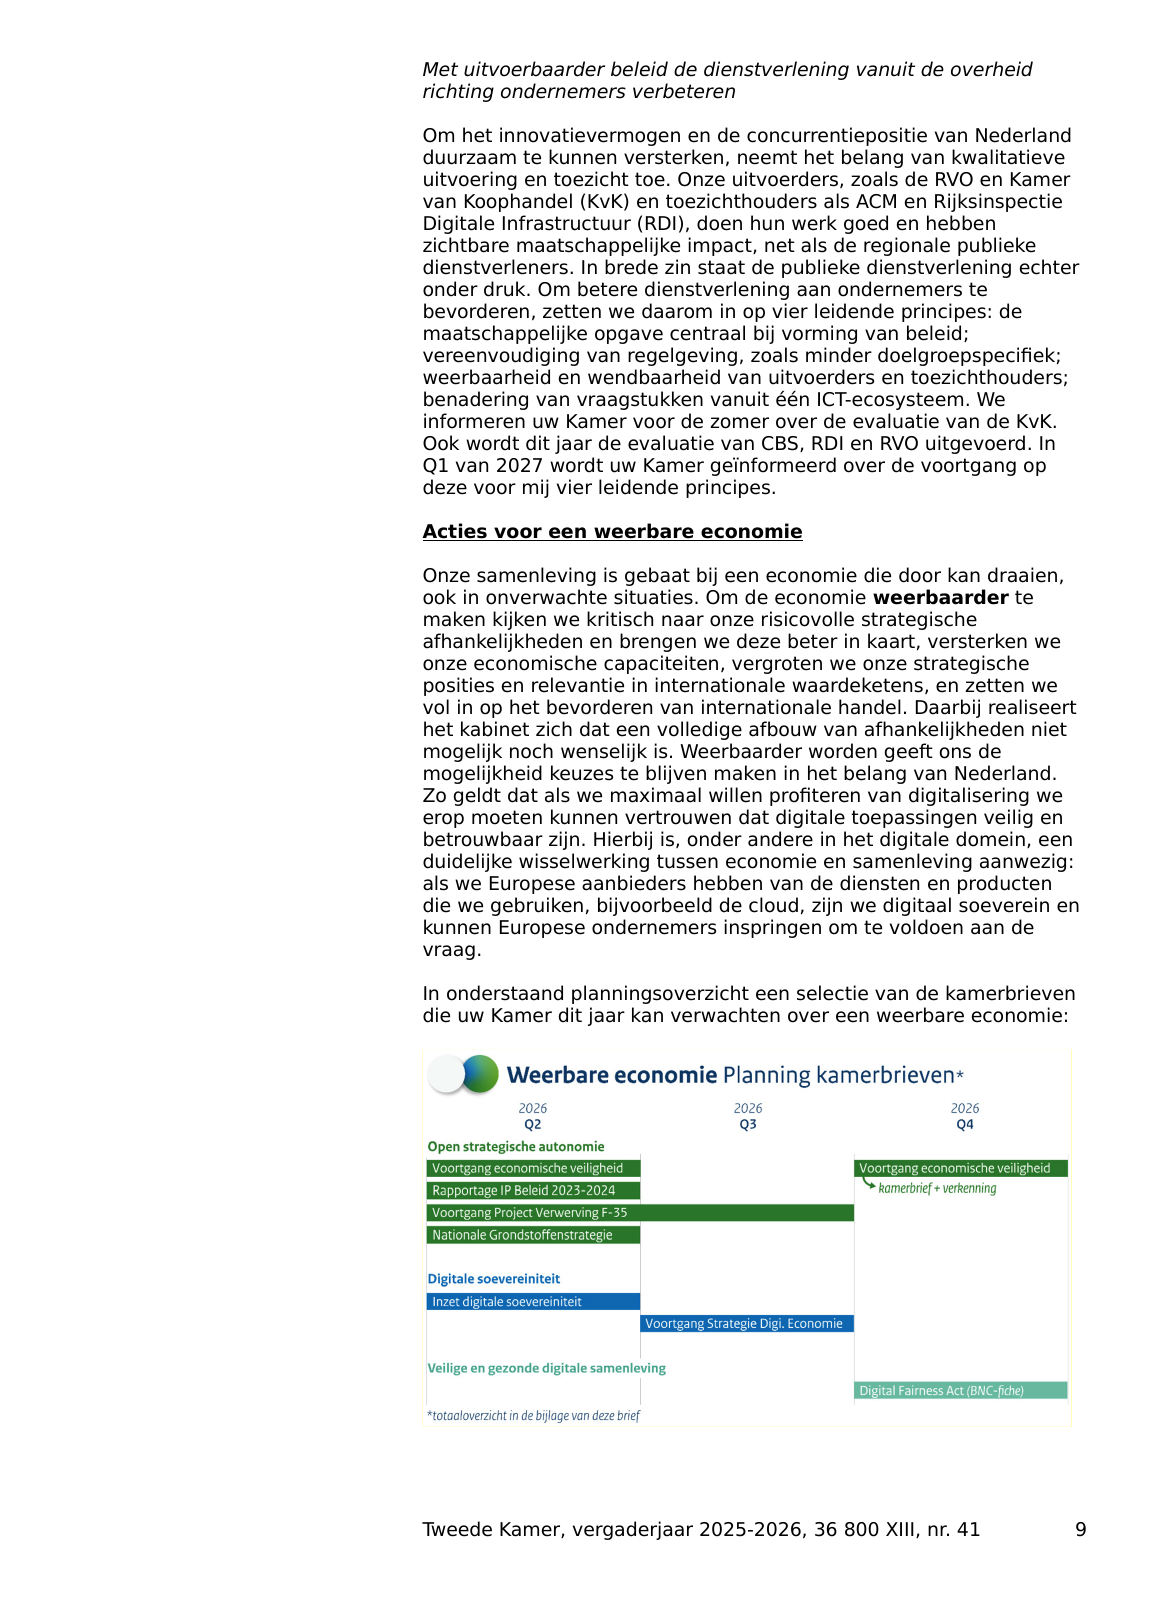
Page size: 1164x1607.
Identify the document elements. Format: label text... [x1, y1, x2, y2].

text Om het innovatievermogen en de concurrentiepositie van Nederland duurzaam te kunnen versterken, neemt het belang van kwalitatieve uitvoering en toezicht toe. Onze uitvoerders, zoals de RVO en Kamer van Koophandel (KvK) en toezichthouders als ACM en Rijksinspectie Digitale Infrastructuur (RDI), doen hun werk goed en hebben zichtbare maatschappelijke impact, net als de regionale publieke dienstverleners. In brede zin staat de publieke dienstverlening echter onder druk. Om betere dienstverlening aan ondernemers te bevorderen, zetten we daarom in op vier leidende principes: de maatschappelijke opgave centraal bij vorming van beleid; vereenvoudiging van regelgeving, zoals minder doelgroepspecifiek; weerbaarheid en wendbaarheid van uitvoerders en toezichthouders; benadering van vraagstukken vanuit één ICT-ecosysteem. We informeren uw Kamer voor de zomer over de evaluatie van de KvK. Ook wordt dit jaar de evaluatie van CBS, RDI en RVO uitgevoerd. In Q1 van 2027 wordt uw Kamer geïnformeerd over de voortgang op deze voor mij vier leidende principes. [422, 125, 1087, 499]
picture [422, 1049, 1072, 1427]
subtitle Acties voor een weerbare economie [422, 521, 1087, 543]
subtitle Met uitvoerbaarder beleid de dienstverlening vanuit de overheid richting ondernemers verbeteren [422, 59, 1087, 103]
text Onze samenleving is gebaat bij een economie die door kan draaien, ook in onverwachte situaties. Om de economie weerbaarder te maken kijken we kritisch naar onze risicovolle strategische afhankelijkheden en brengen we deze beter in kaart, versterken we onze economische capaciteiten, vergroten we onze strategische posities en relevantie in internationale waardeketens, en zetten we vol in op het bevorderen van internationale handel. Daarbij realiseert het kabinet zich dat een volledige afbouw van afhankelijkheden niet mogelijk noch wenselijk is. Weerbaarder worden geeft ons de mogelijkheid keuzes te blijven maken in het belang van Nederland. Zo geldt dat als we maximaal willen profiteren van digitalisering we erop moeten kunnen vertrouwen dat digitale toepassingen veilig en betrouwbaar zijn. Hierbij is, onder andere in het digitale domein, een duidelijke wisselwerking tussen economie en samenleving aanwezig: als we Europese aanbieders hebben van de diensten en producten die we gebruiken, bijvoorbeeld de cloud, zijn we digitaal soeverein en kunnen Europese ondernemers inspringen om te voldoen aan de vraag. [422, 565, 1087, 961]
text In onderstaand planningsoverzicht een selectie van de kamerbrieven die uw Kamer dit jaar kan verwachten over een weerbare economie: [422, 983, 1087, 1027]
